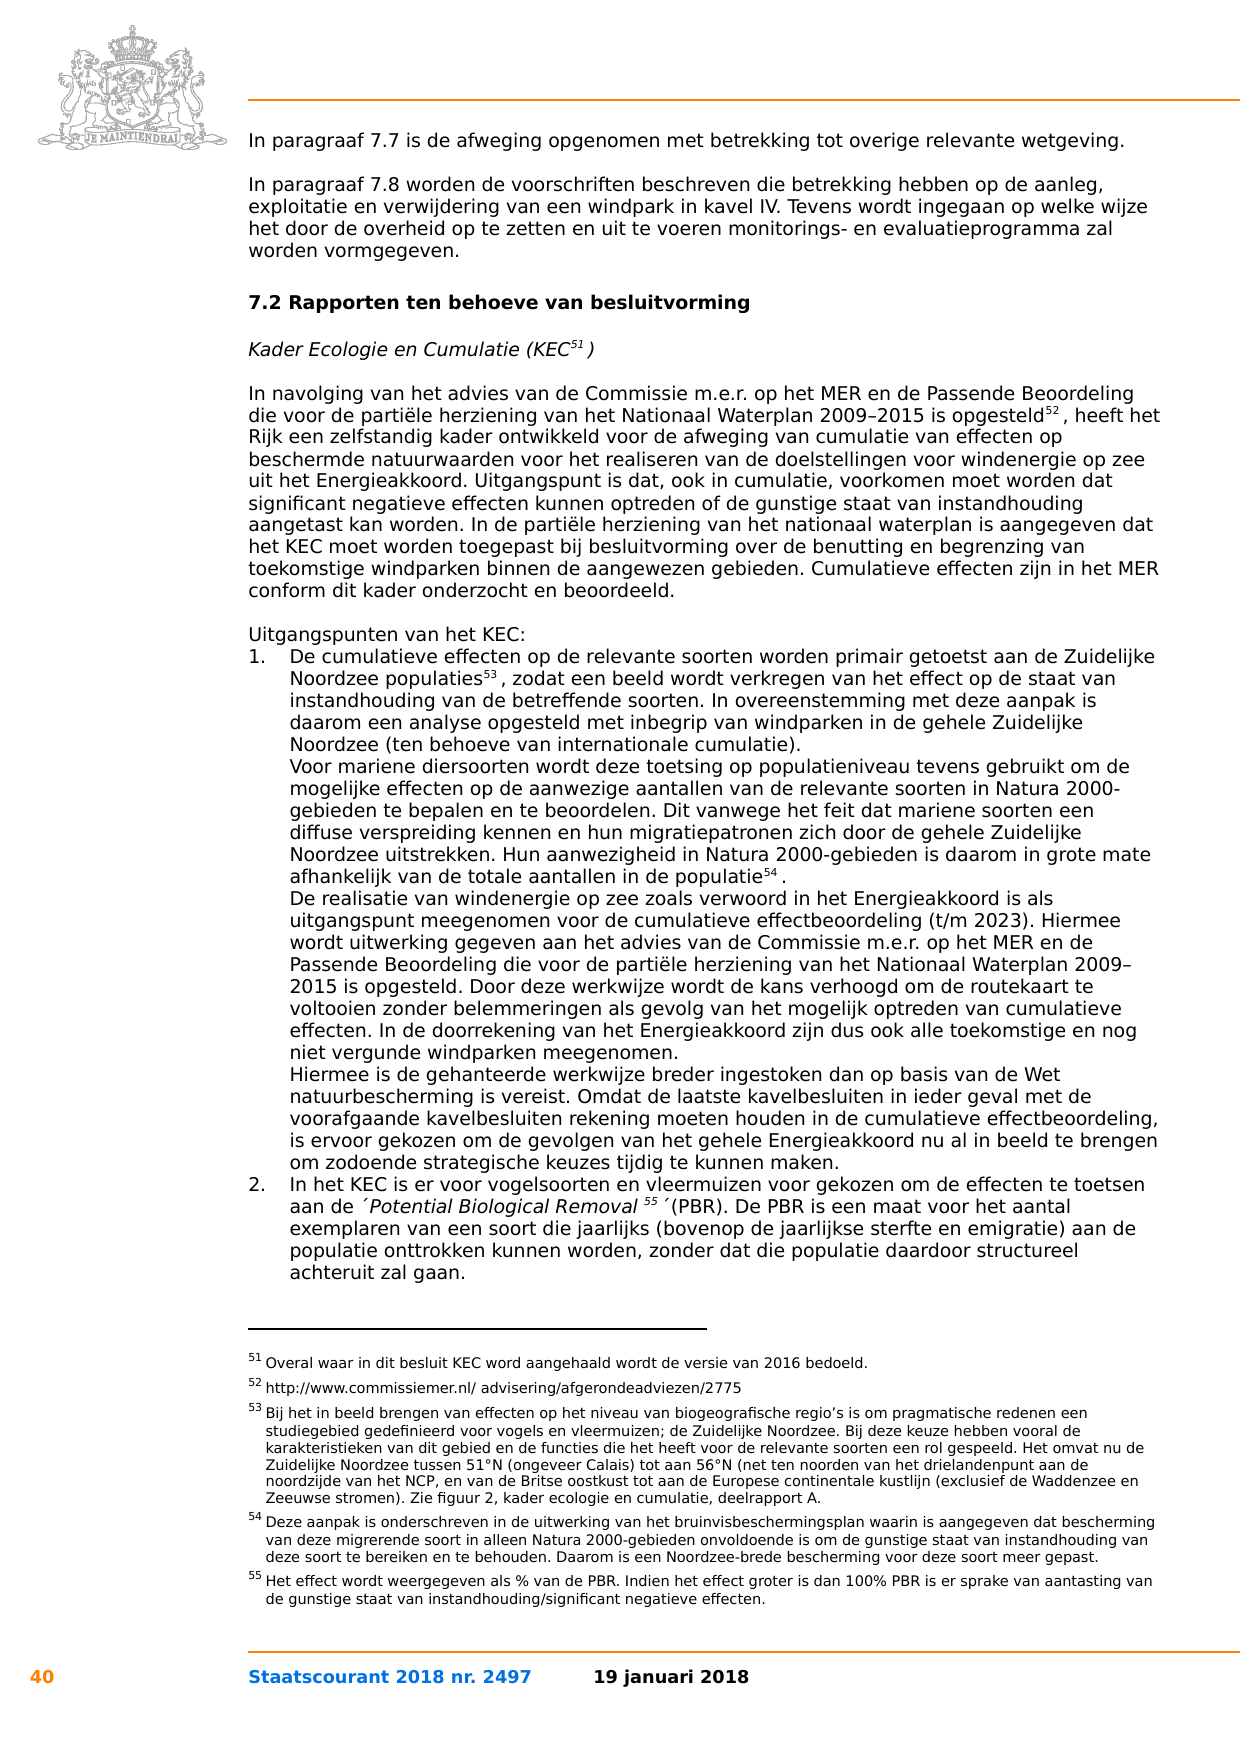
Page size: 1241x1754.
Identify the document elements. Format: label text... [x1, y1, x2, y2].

text Uitgangspunten van het KEC: [248, 624, 1163, 646]
picture [38, 25, 227, 150]
text In paragraaf 7.7 is de afweging opgenomen met betrekking tot overige relevante wetgeving. [248, 130, 1163, 152]
text Overal waar in dit besluit KEC word aangehaald wordt de versie van 2016 bedoeld. [248, 1351, 1163, 1373]
text Het effect wordt weergegeven als % van de PBR. Indien het effect groter is dan 100% PBR is er sprake van aantasting van de gunstige staat van instandhouding/significant negatieve effecten. [248, 1569, 1163, 1608]
text De realisatie van windenergie op zee zoals verwoord in het Energieakkoord is als uitgangspunt meegenomen voor de cumulatieve effectbeoordeling (t/m 2023). Hiermee wordt uitwerking gegeven aan het advies van de Commissie m.e.r. op het MER en de Passende Beoordeling die voor de partiële herziening van het Nationaal Waterplan 2009–2015 is opgesteld. Door deze werkwijze wordt de kans verhoogd om de routekaart te voltooien zonder belemmeringen als gevolg van het mogelijk optreden van cumulatieve effecten. In de doorrekening van het Energieakkoord zijn dus ook alle toekomstige en nog niet vergunde windparken meegenomen. [289, 888, 1163, 1064]
subtitle Kader Ecologie en Cumulatie (KEC) [248, 339, 1163, 361]
text In navolging van het advies van de Commissie m.e.r. op het MER en de Passende Beoordeling die voor de partiële herziening van het Nationaal Waterplan 2009–2015 is opgesteld, heeft het Rijk een zelfstandig kader ontwikkeld voor de afweging van cumulatie van effecten op beschermde natuurwaarden voor het realiseren van de doelstellingen voor windenergie op zee uit het Energieakkoord. Uitgangspunt is dat, ook in cumulatie, voorkomen moet worden dat significant negatieve effecten kunnen optreden of de gunstige staat van instandhouding aangetast kan worden. In de partiële herziening van het nationaal waterplan is aangegeven dat het KEC moet worden toegepast bij besluitvorming over de benutting en begrenzing van toekomstige windparken binnen de aangewezen gebieden. Cumulatieve effecten zijn in het MER conform dit kader onderzocht en beoordeeld. [248, 382, 1163, 602]
subtitle 7.2 Rapporten ten behoeve van besluitvorming [248, 292, 1163, 314]
text http://www.commissiemer.nl/ advisering/afgerondeadviezen/2775 [248, 1376, 1163, 1398]
text 2. In het KEC is er voor vogelsoorten en vleermuizen voor gekozen om de effecten te toetsen aan de ´Potential Biological Removal ´(PBR). De PBR is een maat voor het aantal exemplaren van een soort die jaarlijks (bovenop de jaarlijkse sterfte en emigratie) aan de populatie onttrokken kunnen worden, zonder dat die populatie daardoor structureel achteruit zal gaan. [248, 1174, 1163, 1283]
text Voor mariene diersoorten wordt deze toetsing op populatieniveau tevens gebruikt om de mogelijke effecten op de aanwezige aantallen van de relevante soorten in Natura 2000-gebieden te bepalen en te beoordelen. Dit vanwege het feit dat mariene soorten een diffuse verspreiding kennen en hun migratiepatronen zich door de gehele Zuidelijke Noordzee uitstrekken. Hun aanwezigheid in Natura 2000-gebieden is daarom in grote mate afhankelijk van de totale aantallen in de populatie. [289, 756, 1163, 888]
text In paragraaf 7.8 worden de voorschriften beschreven die betrekking hebben op de aanleg, exploitatie en verwijdering van een windpark in kavel IV. Tevens wordt ingegaan op welke wijze het door de overheid op te zetten en uit te voeren monitorings- en evaluatieprogramma zal worden vormgegeven. [248, 174, 1163, 262]
text Bij het in beeld brengen van effecten op het niveau van biogeografische regio’s is om pragmatische redenen een studiegebied gedefinieerd voor vogels en vleermuizen; de Zuidelijke Noordzee. Bij deze keuze hebben vooral de karakteristieken van dit gebied en de functies die het heeft voor de relevante soorten een rol gespeeld. Het omvat nu de Zuidelijke Noordzee tussen 51°N (ongeveer Calais) tot aan 56°N (net ten noorden van het drielandenpunt aan de noordzijde van het NCP, en van de Britse oostkust tot aan de Europese continentale kustlijn (exclusief de Waddenzee en Zeeuwse stromen). Zie figuur 2, kader ecologie en cumulatie, deelrapport A. [248, 1401, 1163, 1507]
text Hiermee is de gehanteerde werkwijze breder ingestoken dan op basis van de Wet natuurbescherming is vereist. Omdat de laatste kavelbesluiten in ieder geval met de voorafgaande kavelbesluiten rekening moeten houden in de cumulatieve effectbeoordeling, is ervoor gekozen om de gevolgen van het gehele Energieakkoord nu al in beeld te brengen om zodoende strategische keuzes tijdig te kunnen maken. [289, 1064, 1163, 1174]
text 1. De cumulatieve effecten op de relevante soorten worden primair getoetst aan de Zuidelijke Noordzee populaties, zodat een beeld wordt verkregen van het effect op de staat van instandhouding van de betreffende soorten. In overeenstemming met deze aanpak is daarom een analyse opgesteld met inbegrip van windparken in de gehele Zuidelijke Noordzee (ten behoeve van internationale cumulatie). [248, 646, 1163, 756]
text Deze aanpak is onderschreven in de uitwerking van het bruinvisbeschermingsplan waarin is aangegeven dat bescherming van deze migrerende soort in alleen Natura 2000-gebieden onvoldoende is om de gunstige staat van instandhouding van deze soort te bereiken en te behouden. Daarom is een Noordzee-brede bescherming voor deze soort meer gepast. [248, 1510, 1163, 1566]
